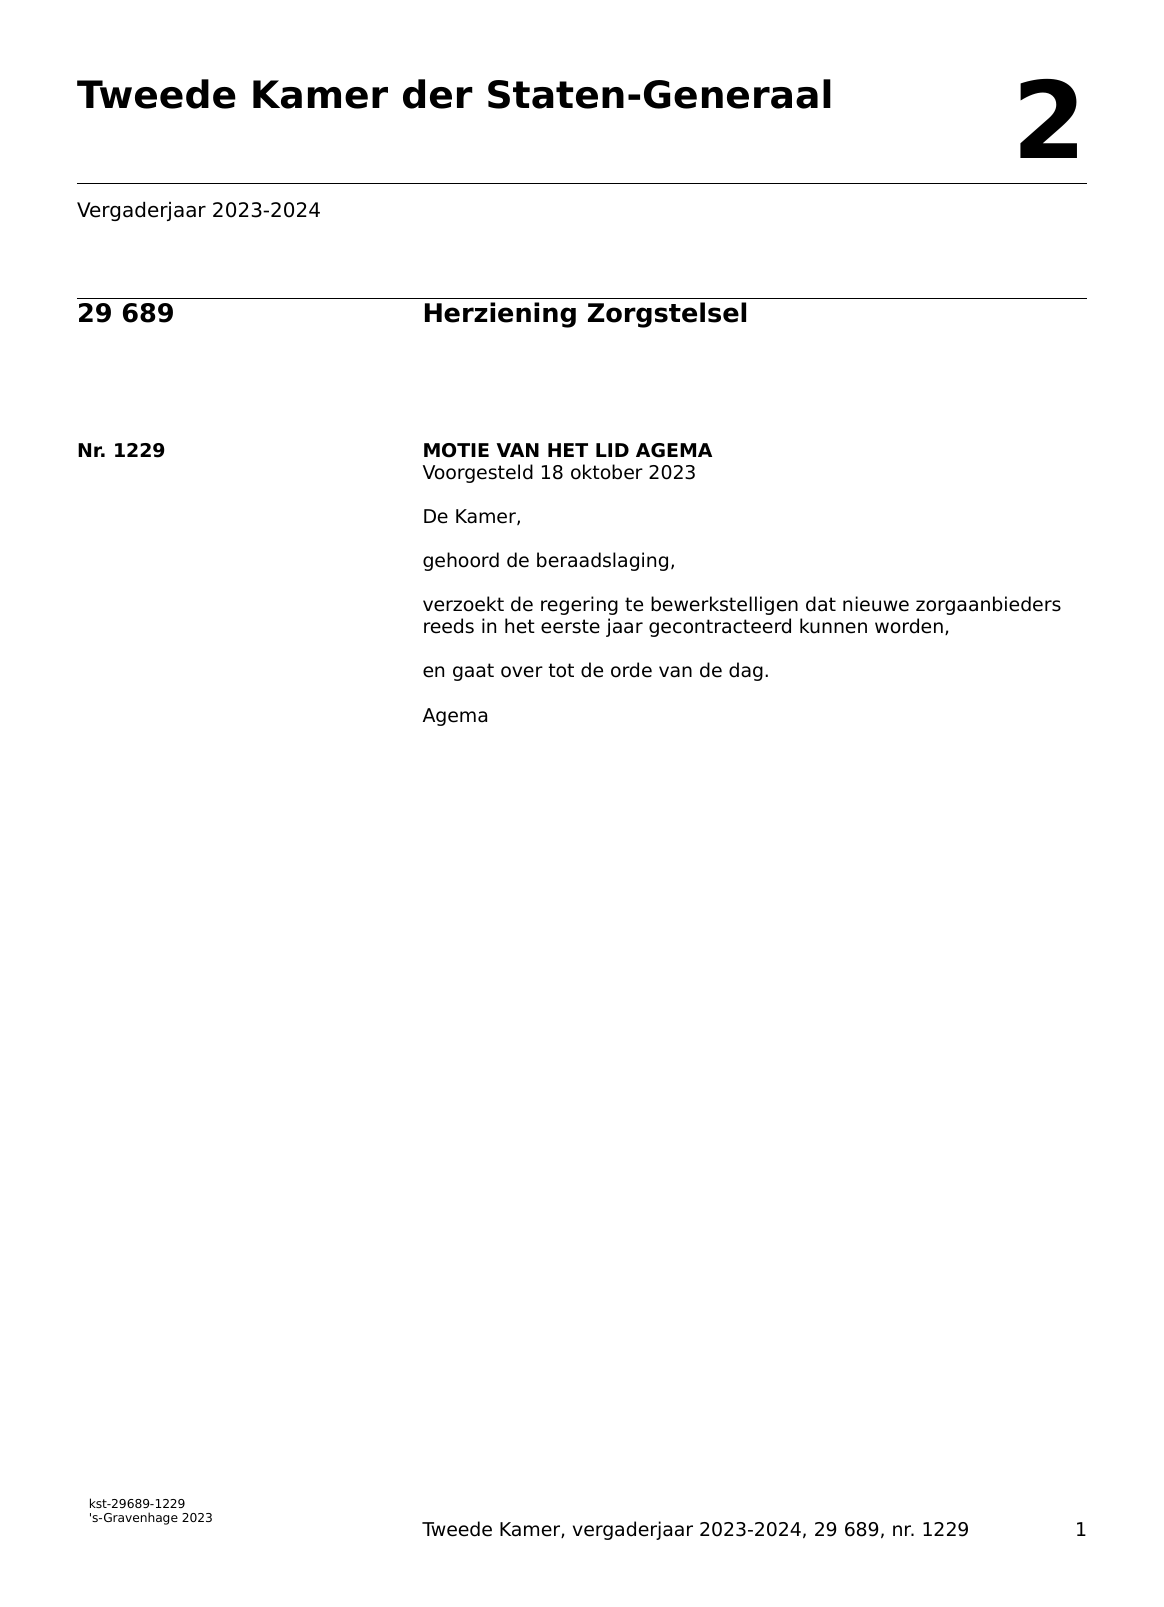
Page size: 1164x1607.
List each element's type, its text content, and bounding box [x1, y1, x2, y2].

text en gaat over tot de orde van de dag. [422, 660, 1087, 682]
subtitle Nr. 1229 MOTIE VAN HET LID AGEMA [77, 440, 1087, 462]
text gehoord de beraadslaging, [422, 550, 1087, 572]
table_cell Vergaderjaar 2023-2024 [77, 184, 1087, 298]
subtitle 29 689 Herziening Zorgstelsel [77, 299, 1087, 329]
table_header Tweede Kamer der Staten-Generaal [77, 59, 886, 183]
text Voorgesteld 18 oktober 2023 [422, 462, 1087, 484]
text verzoekt de regering te bewerkstelligen dat nieuwe zorgaanbieders reeds in het eerste jaar gecontracteerd kunnen worden, [422, 594, 1087, 638]
text Agema [422, 704, 1087, 726]
text De Kamer, [422, 506, 1087, 528]
text 's-Gravenhage 2023 [88, 1511, 323, 1525]
text kst-29689-1229 [88, 1497, 323, 1511]
table_header 2 [886, 59, 1087, 183]
